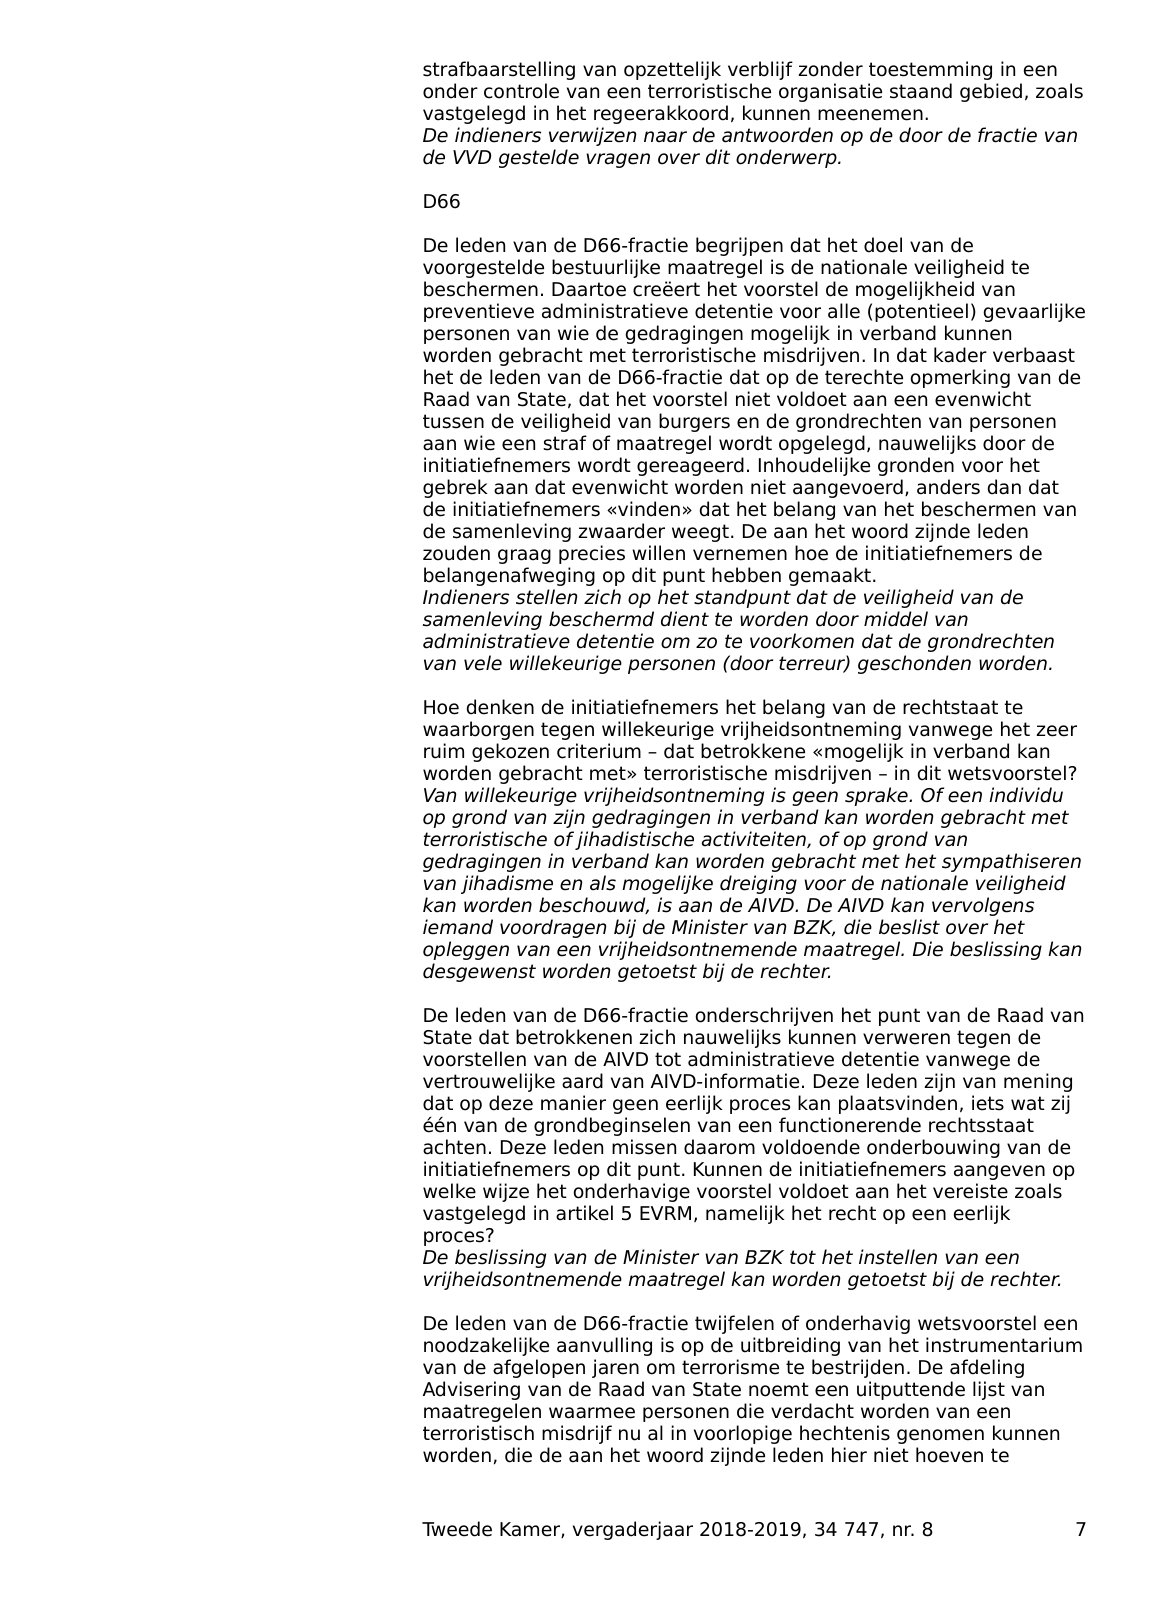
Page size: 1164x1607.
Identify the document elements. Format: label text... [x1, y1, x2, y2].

text De leden van de D66-fractie begrijpen dat het doel van de voorgestelde bestuurlijke maatregel is de nationale veiligheid te beschermen. Daartoe creëert het voorstel de mogelijkheid van preventieve administratieve detentie voor alle (potentieel) gevaarlijke personen van wie de gedragingen mogelijk in verband kunnen worden gebracht met terroristische misdrijven. In dat kader verbaast het de leden van de D66-fractie dat op de terechte opmerking van de Raad van State, dat het voorstel niet voldoet aan een evenwicht tussen de veiligheid van burgers en de grondrechten van personen aan wie een straf of maatregel wordt opgelegd, nauwelijks door de initiatiefnemers wordt gereageerd. Inhoudelijke gronden voor het gebrek aan dat evenwicht worden niet aangevoerd, anders dan dat de initiatiefnemers «vinden» dat het belang van het beschermen van de samenleving zwaarder weegt. De aan het woord zijnde leden zouden graag precies willen vernemen hoe de initiatiefnemers de belangenafweging op dit punt hebben gemaakt. [422, 235, 1087, 587]
text D66 [422, 191, 1087, 213]
text De leden van de D66-fractie onderschrijven het punt van de Raad van State dat betrokkenen zich nauwelijks kunnen verweren tegen de voorstellen van de AIVD tot administratieve detentie vanwege de vertrouwelijke aard van AIVD-informatie. Deze leden zijn van mening dat op deze manier geen eerlijk proces kan plaatsvinden, iets wat zij één van de grondbeginselen van een functionerende rechtsstaat achten. Deze leden missen daarom voldoende onderbouwing van de initiatiefnemers op dit punt. Kunnen de initiatiefnemers aangeven op welke wijze het onderhavige voorstel voldoet aan het vereiste zoals vastgelegd in artikel 5 EVRM, namelijk het recht op een eerlijk proces? [422, 1005, 1087, 1247]
text Indieners stellen zich op het standpunt dat de veiligheid van de samenleving beschermd dient te worden door middel van administratieve detentie om zo te voorkomen dat de grondrechten van vele willekeurige personen (door terreur) geschonden worden. [422, 587, 1087, 675]
text De indieners verwijzen naar de antwoorden op de door de fractie van de VVD gestelde vragen over dit onderwerp. [422, 125, 1087, 169]
text strafbaarstelling van opzettelijk verblijf zonder toestemming in een onder controle van een terroristische organisatie staand gebied, zoals vastgelegd in het regeerakkoord, kunnen meenemen. [422, 59, 1087, 125]
text De beslissing van de Minister van BZK tot het instellen van een vrijheidsontnemende maatregel kan worden getoetst bij de rechter. [422, 1247, 1087, 1291]
text Van willekeurige vrijheidsontneming is geen sprake. Of een individu op grond van zijn gedragingen in verband kan worden gebracht met terroristische of jihadistische activiteiten, of op grond van gedragingen in verband kan worden gebracht met het sympathiseren van jihadisme en als mogelijke dreiging voor de nationale veiligheid kan worden beschouwd, is aan de AIVD. De AIVD kan vervolgens iemand voordragen bij de Minister van BZK, die beslist over het opleggen van een vrijheidsontnemende maatregel. Die beslissing kan desgewenst worden getoetst bij de rechter. [422, 785, 1087, 983]
text De leden van de D66-fractie twijfelen of onderhavig wetsvoorstel een noodzakelijke aanvulling is op de uitbreiding van het instrumentarium van de afgelopen jaren om terrorisme te bestrijden. De afdeling Advisering van de Raad van State noemt een uitputtende lijst van maatregelen waarmee personen die verdacht worden van een terroristisch misdrijf nu al in voorlopige hechtenis genomen kunnen worden, die de aan het woord zijnde leden hier niet hoeven te [422, 1313, 1087, 1467]
text Hoe denken de initiatiefnemers het belang van de rechtstaat te waarborgen tegen willekeurige vrijheidsontneming vanwege het zeer ruim gekozen criterium – dat betrokkene «mogelijk in verband kan worden gebracht met» terroristische misdrijven – in dit wetsvoorstel? [422, 697, 1087, 785]
